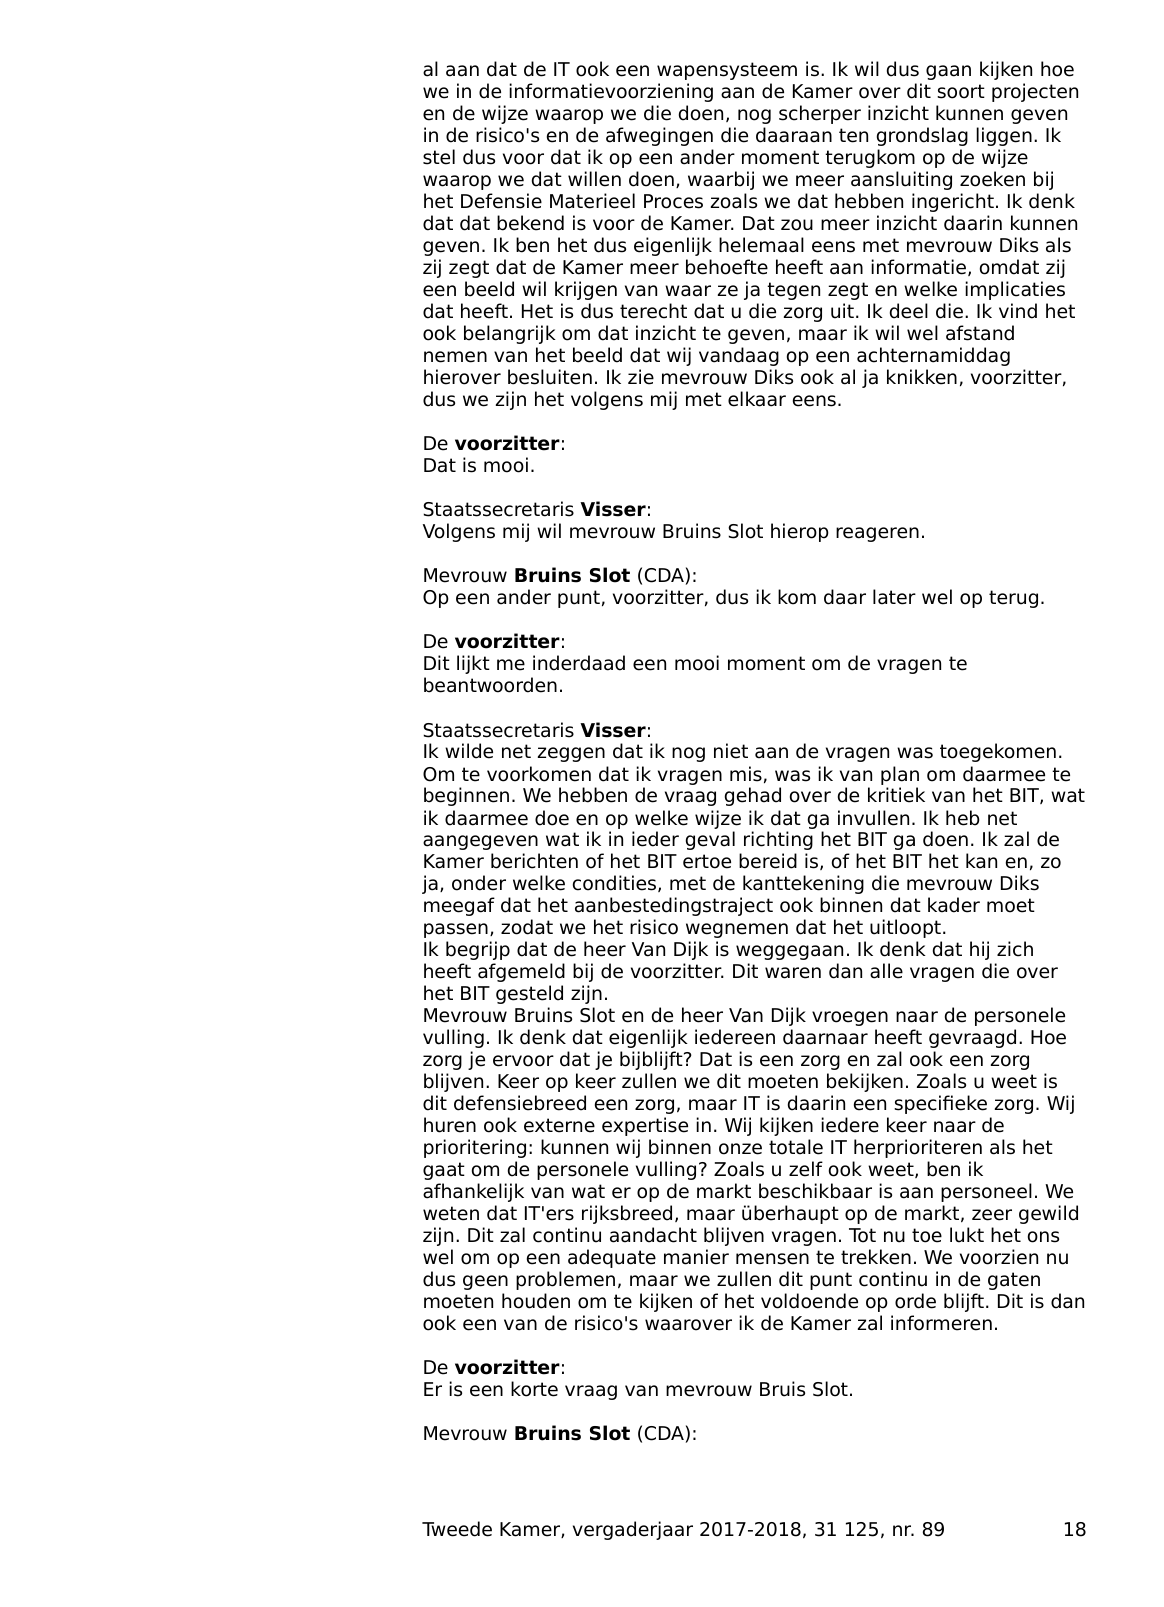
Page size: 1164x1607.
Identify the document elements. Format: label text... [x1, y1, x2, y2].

text Staatssecretaris Visser: [422, 719, 1087, 741]
text al aan dat de IT ook een wapensysteem is. Ik wil dus gaan kijken hoe we in de informatievoorziening aan de Kamer over dit soort projecten en de wijze waarop we die doen, nog scherper inzicht kunnen geven in de risico's en de afwegingen die daaraan ten grondslag liggen. Ik stel dus voor dat ik op een ander moment terugkom op de wijze waarop we dat willen doen, waarbij we meer aansluiting zoeken bij het Defensie Materieel Proces zoals we dat hebben ingericht. Ik denk dat dat bekend is voor de Kamer. Dat zou meer inzicht daarin kunnen geven. Ik ben het dus eigenlijk helemaal eens met mevrouw Diks als zij zegt dat de Kamer meer behoefte heeft aan informatie, omdat zij een beeld wil krijgen van waar ze ja tegen zegt en welke implicaties dat heeft. Het is dus terecht dat u die zorg uit. Ik deel die. Ik vind het ook belangrijk om dat inzicht te geven, maar ik wil wel afstand nemen van het beeld dat wij vandaag op een achternamiddag hierover besluiten. Ik zie mevrouw Diks ook al ja knikken, voorzitter, dus we zijn het volgens mij met elkaar eens. [422, 59, 1087, 411]
text De voorzitter: [422, 631, 1087, 653]
text Ik begrijp dat de heer Van Dijk is weggegaan. Ik denk dat hij zich heeft afgemeld bij de voorzitter. Dit waren dan alle vragen die over het BIT gesteld zijn. [422, 939, 1087, 1005]
text Dat is mooi. [422, 455, 1087, 477]
text Staatssecretaris Visser: [422, 499, 1087, 521]
text Mevrouw Bruins Slot (CDA): [422, 565, 1087, 587]
text De voorzitter: [422, 433, 1087, 455]
text Mevrouw Bruins Slot en de heer Van Dijk vroegen naar de personele vulling. Ik denk dat eigenlijk iedereen daarnaar heeft gevraagd. Hoe zorg je ervoor dat je bijblijft? Dat is een zorg en zal ook een zorg blijven. Keer op keer zullen we dit moeten bekijken. Zoals u weet is dit defensiebreed een zorg, maar IT is daarin een specifieke zorg. Wij huren ook externe expertise in. Wij kijken iedere keer naar de prioritering: kunnen wij binnen onze totale IT herprioriteren als het gaat om de personele vulling? Zoals u zelf ook weet, ben ik afhankelijk van wat er op de markt beschikbaar is aan personeel. We weten dat IT'ers rijksbreed, maar überhaupt op de markt, zeer gewild zijn. Dit zal continu aandacht blijven vragen. Tot nu toe lukt het ons wel om op een adequate manier mensen te trekken. We voorzien nu dus geen problemen, maar we zullen dit punt continu in de gaten moeten houden om te kijken of het voldoende op orde blijft. Dit is dan ook een van de risico's waarover ik de Kamer zal informeren. [422, 1005, 1087, 1335]
text Volgens mij wil mevrouw Bruins Slot hierop reageren. [422, 521, 1087, 543]
text Dit lijkt me inderdaad een mooi moment om de vragen te beantwoorden. [422, 653, 1087, 697]
text Op een ander punt, voorzitter, dus ik kom daar later wel op terug. [422, 587, 1087, 609]
text De voorzitter: [422, 1357, 1087, 1379]
text Ik wilde net zeggen dat ik nog niet aan de vragen was toegekomen. Om te voorkomen dat ik vragen mis, was ik van plan om daarmee te beginnen. We hebben de vraag gehad over de kritiek van het BIT, wat ik daarmee doe en op welke wijze ik dat ga invullen. Ik heb net aangegeven wat ik in ieder geval richting het BIT ga doen. Ik zal de Kamer berichten of het BIT ertoe bereid is, of het BIT het kan en, zo ja, onder welke condities, met de kanttekening die mevrouw Diks meegaf dat het aanbestedingstraject ook binnen dat kader moet passen, zodat we het risico wegnemen dat het uitloopt. [422, 741, 1087, 939]
text Er is een korte vraag van mevrouw Bruis Slot. [422, 1379, 1087, 1401]
text Mevrouw Bruins Slot (CDA): [422, 1423, 1087, 1445]
